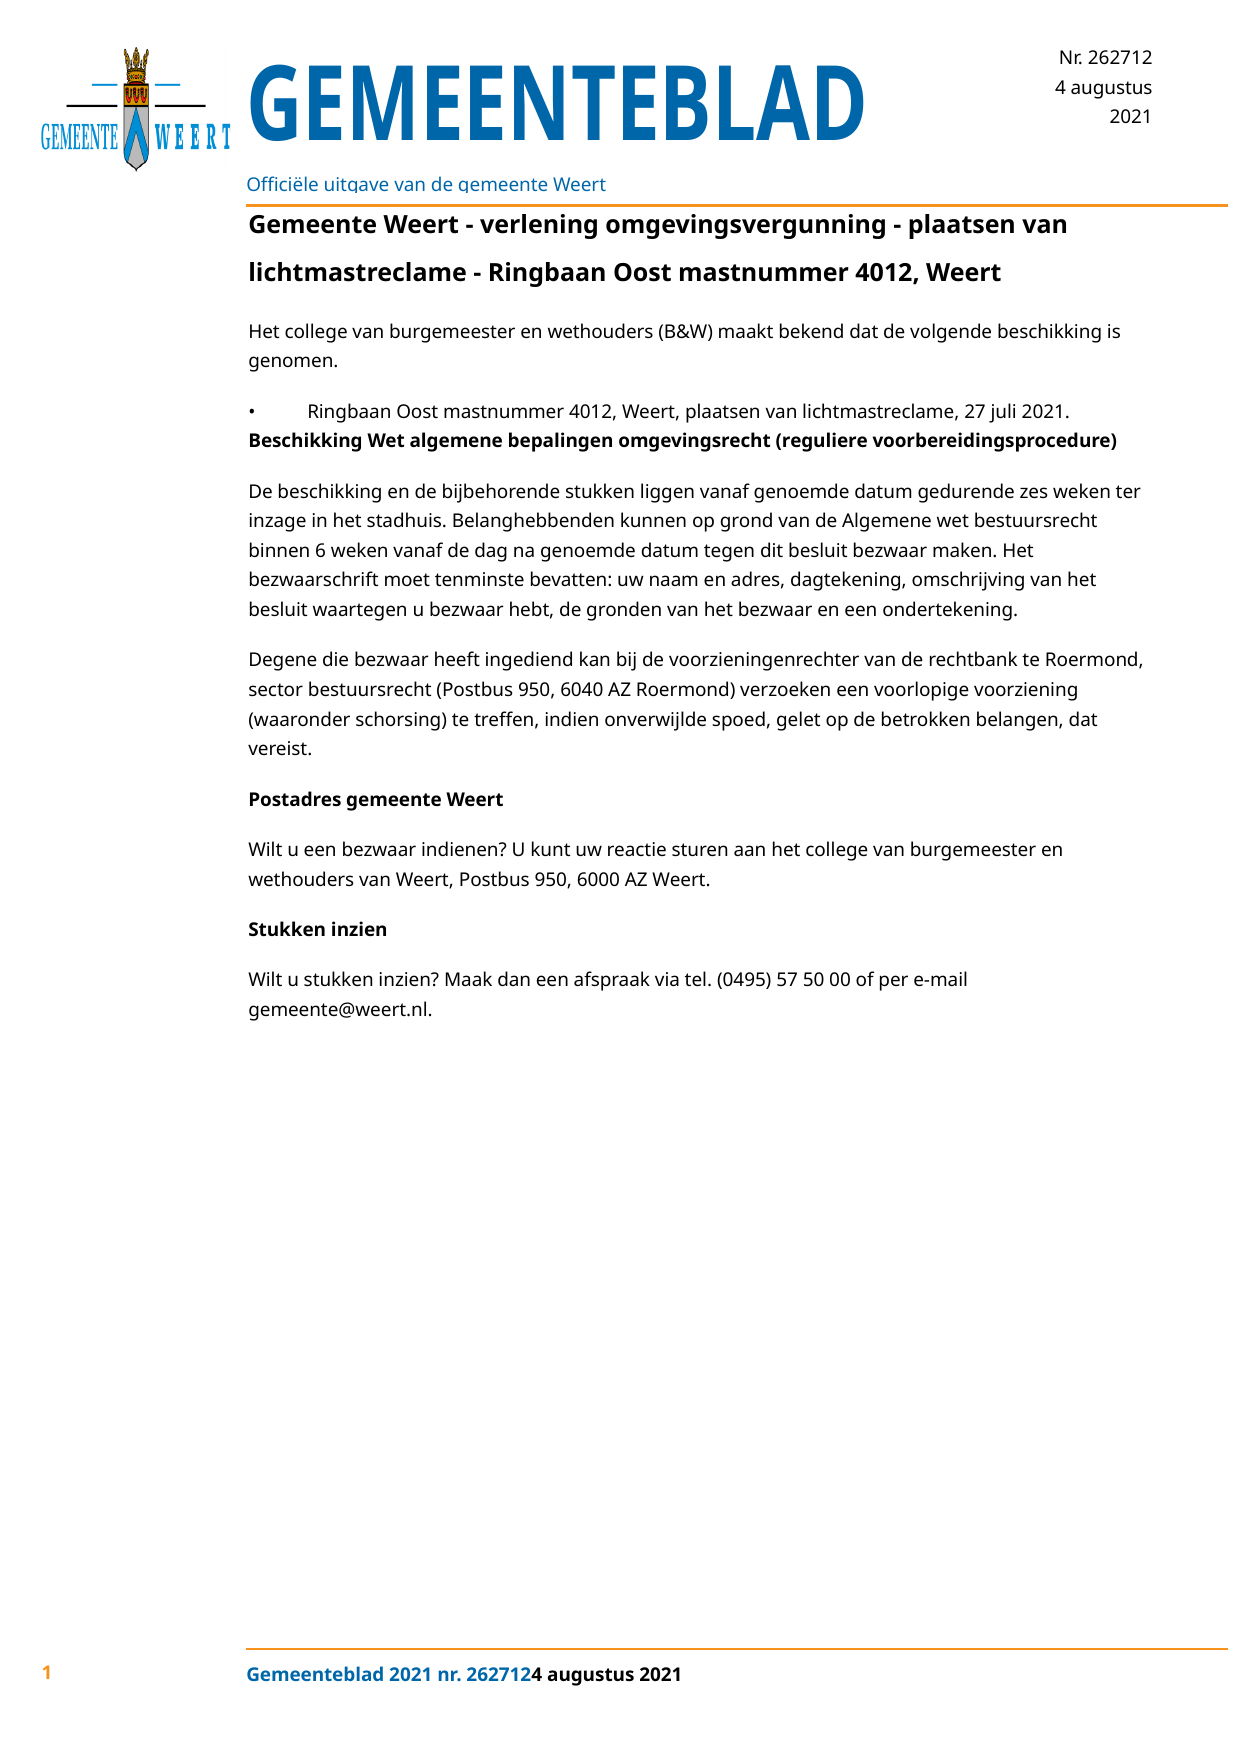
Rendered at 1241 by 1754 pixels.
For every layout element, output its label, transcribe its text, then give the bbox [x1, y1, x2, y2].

picture [41, 47, 231, 172]
list Ringbaan Oost mastnummer 4012, Weert, plaatsen van lichtmastreclame, 27 juli 2021. [248, 398, 1152, 424]
text Wilt u een bezwaar indienen? U kunt uw reactie sturen aan het college van burgemeester en wethouders van Weert, Postbus 950, 6000 AZ Weert. [248, 836, 1152, 892]
text Wilt u stukken inzien? Maak dan een afspraak via tel. (0495) 57 50 00 of per e-mail gemeente@weert.nl. [248, 967, 1152, 1022]
text Beschikking Wet algemene bepalingen omgevingsrecht (reguliere voorbereidingsprocedure) [248, 427, 1152, 453]
text Het college van burgemeester en wethouders (B&W) maakt bekend dat de volgende beschikking is genomen. [248, 318, 1152, 373]
text Gemeente Weert - verlening omgevingsvergunning - plaatsen van lichtmastreclame - Ringbaan Oost mastnummer 4012, Weert [248, 207, 1152, 288]
text Stukken inzien [248, 916, 1152, 942]
text Degene die bezwaar heeft ingediend kan bij de voorzieningenrechter van de rechtbank te Roermond, sector bestuursrecht (Postbus 950, 6040 AZ Roermond) verzoeken een voorlopige voorziening (waaronder schorsing) te treffen, indien onverwijlde spoed, gelet op de betrokken belangen, dat vereist. [248, 647, 1152, 761]
text Postadres gemeente Weert [248, 786, 1152, 812]
text De beschikking en de bijbehorende stukken liggen vanaf genoemde datum gedurende zes weken ter inzage in het stadhuis. Belanghebbenden kunnen op grond van de Algemene wet bestuursrecht binnen 6 weken vanaf de dag na genoemde datum tegen dit besluit bezwaar maken. Het bezwaarschrift moet tenminste bevatten: uw naam en adres, dagtekening, omschrijving van het besluit waartegen u bezwaar hebt, de gronden van het bezwaar en een ondertekening. [248, 478, 1152, 622]
